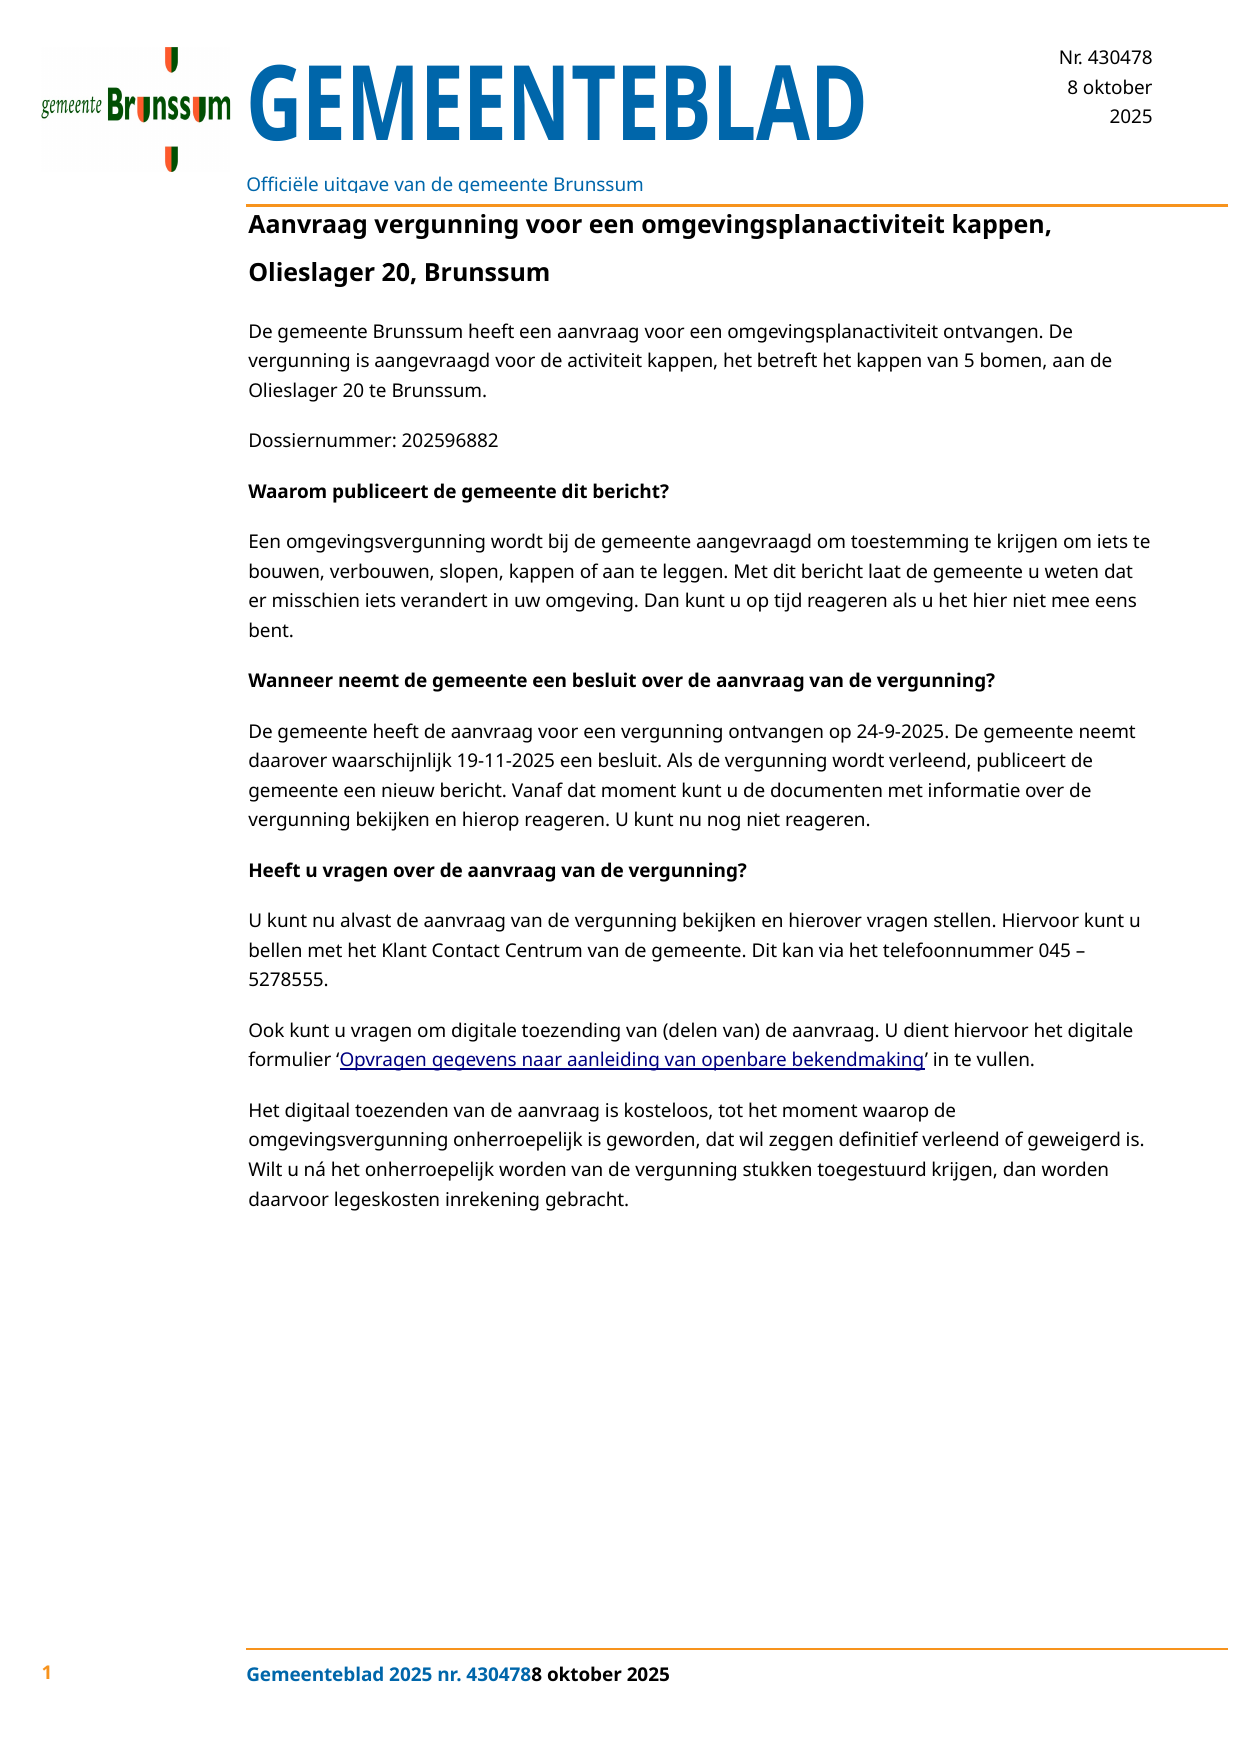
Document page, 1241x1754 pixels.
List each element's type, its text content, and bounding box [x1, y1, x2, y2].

text Een omgevingsvergunning wordt bij de gemeente aangevraagd om toestemming te krijgen om iets te bouwen, verbouwen, slopen, kappen of aan te leggen. Met dit bericht laat de gemeente u weten dat er misschien iets verandert in uw omgeving. Dan kunt u op tijd reageren als u het hier niet mee eens bent. [248, 528, 1152, 643]
text De gemeente heeft de aanvraag voor een vergunning ontvangen op 24-9-2025. De gemeente neemt daarover waarschijnlijk 19-11-2025 een besluit. Als de vergunning wordt verleend, publiceert de gemeente een nieuw bericht. Vanaf dat moment kunt u de documenten met informatie over de vergunning bekijken en hierop reageren. U kunt nu nog niet reageren. [248, 718, 1152, 832]
text De gemeente Brunssum heeft een aanvraag voor een omgevingsplanactiviteit ontvangen. De vergunning is aangevraagd voor de activiteit kappen, het betreft het kappen van 5 bomen, aan de Olieslager 20 te Brunssum. [248, 318, 1152, 403]
text Wanneer neemt de gemeente een besluit over de aanvraag van de vergunning? [248, 667, 1152, 693]
text Waarom publiceert de gemeente dit bericht? [248, 478, 1152, 504]
text U kunt nu alvast de aanvraag van de vergunning bekijken en hierover vragen stellen. Hiervoor kunt u bellen met het Klant Contact Centrum van de gemeente. Dit kan via het telefoonnummer 045 – 5278555. [248, 907, 1152, 992]
text Ook kunt u vragen om digitale toezending van (delen van) de aanvraag. U dient hiervoor het digitale formulier ‘Opvragen gegevens naar aanleiding van openbare bekendmaking’ in te vullen. [248, 1017, 1152, 1072]
text Heeft u vragen over de aanvraag van de vergunning? [248, 857, 1152, 883]
text Dossiernummer: 202596882 [248, 427, 1152, 453]
text Aanvraag vergunning voor een omgevingsplanactiviteit kappen, Olieslager 20, Brunssum [248, 207, 1152, 288]
picture [41, 47, 231, 172]
text Het digitaal toezenden van de aanvraag is kosteloos, tot het moment waarop de omgevingsvergunning onherroepelijk is geworden, dat wil zeggen definitief verleend of geweigerd is. Wilt u ná het onherroepelijk worden van de vergunning stukken toegestuurd krijgen, dan worden daarvoor legeskosten inrekening gebracht. [248, 1097, 1152, 1212]
